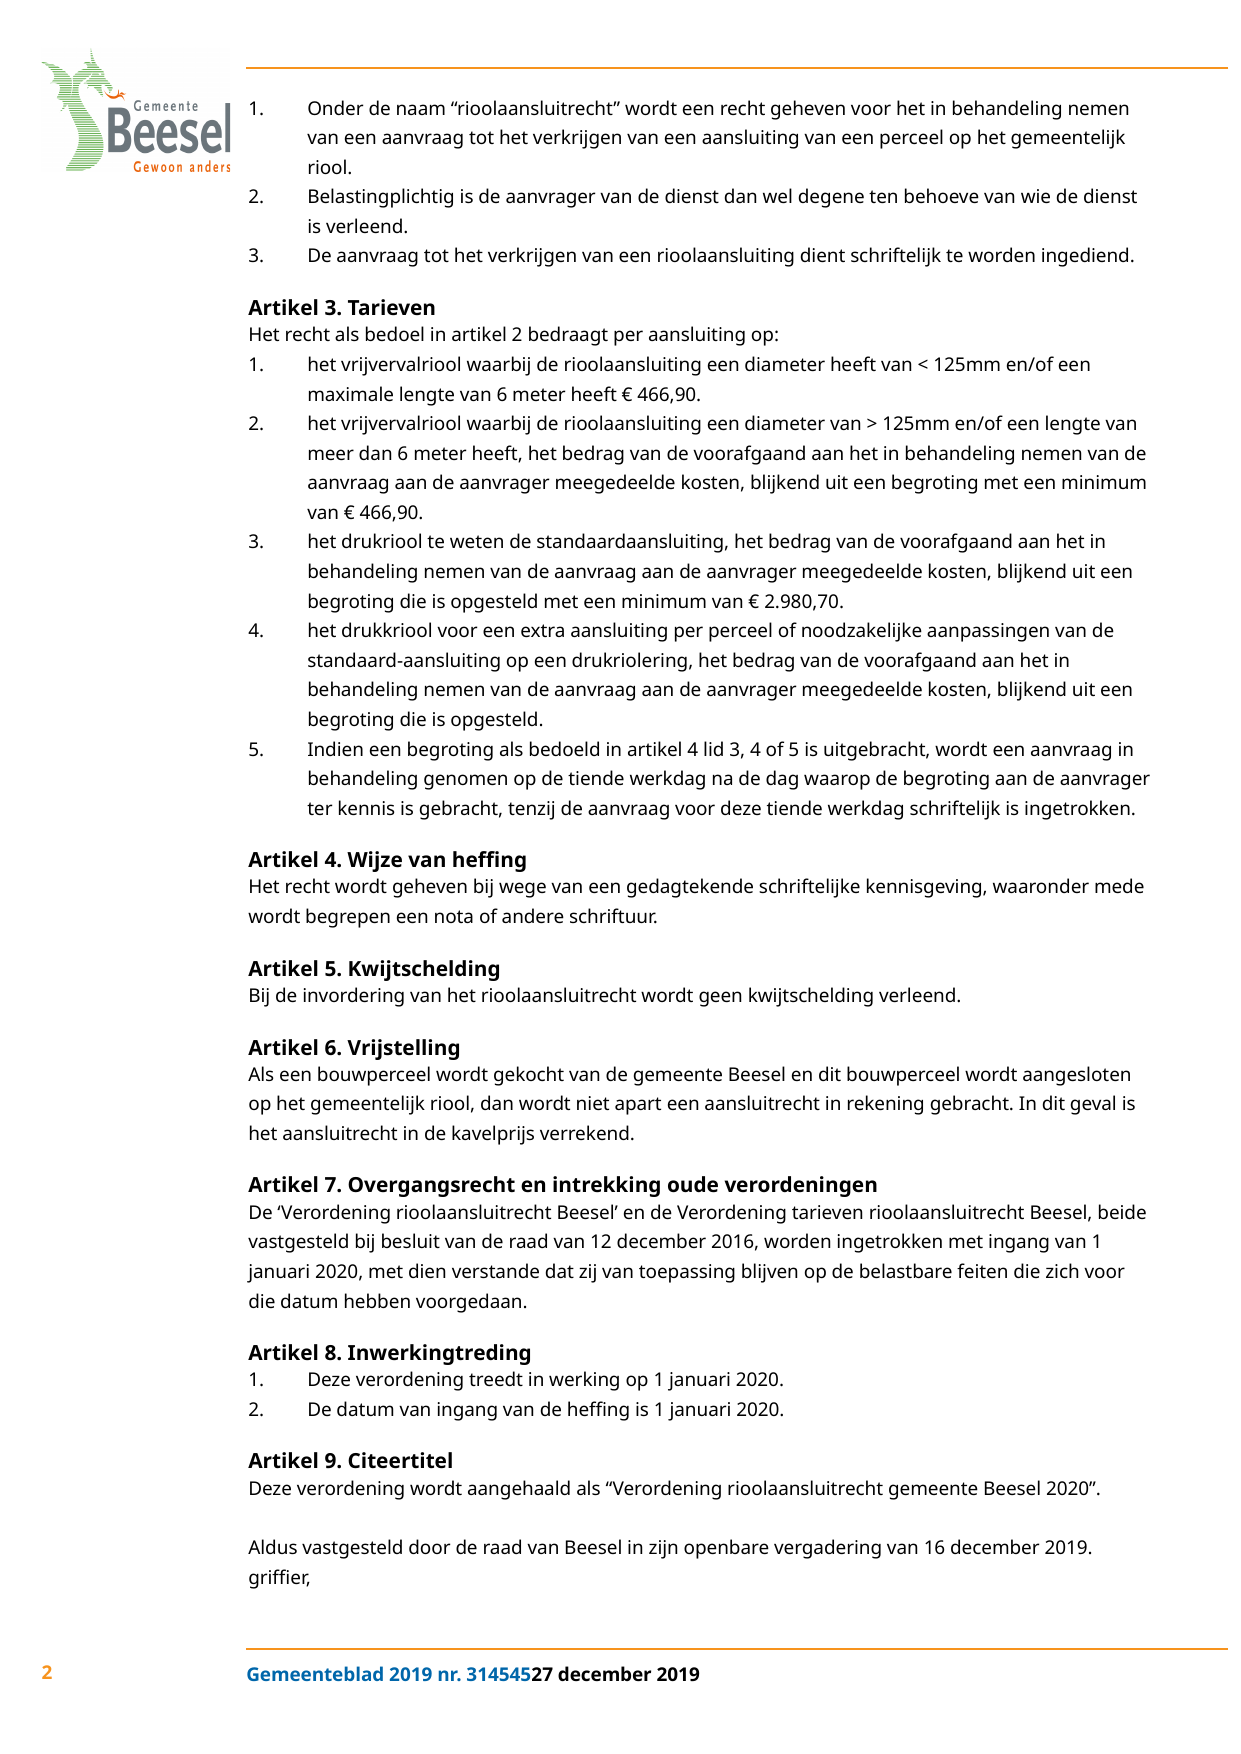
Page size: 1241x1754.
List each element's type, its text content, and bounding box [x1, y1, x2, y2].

list De aanvraag tot het verkrijgen van een rioolaansluiting dient schriftelijk te worden ingediend. [248, 243, 1152, 268]
list het drukriool te weten de standaardaansluiting, het bedrag van de voorafgaand aan het in behandeling nemen van de aanvraag aan de aanvrager meegedeelde kosten, blijkend uit een begroting die is opgesteld met een minimum van € 2.980,70. [248, 529, 1152, 613]
list Indien een begroting als bedoeld in artikel 4 lid 3, 4 of 5 is uitgebracht, wordt een aanvraag in behandeling genomen op de tiende werkdag na de dag waarop de begroting aan de aanvrager ter kennis is gebracht, tenzij de aanvraag voor deze tiende werkdag schriftelijk is ingetrokken. [248, 736, 1152, 821]
text Artikel 5. Kwijtschelding [248, 954, 1152, 982]
list De datum van ingang van de heffing is 1 januari 2020. [248, 1396, 1152, 1422]
list het vrijvervalriool waarbij de rioolaansluiting een diameter van > 125mm en/of een lengte van meer dan 6 meter heeft, het bedrag van de voorafgaand aan het in behandeling nemen van de aanvraag aan de aanvrager meegedeelde kosten, blijkend uit een begroting met een minimum van € 466,90. [248, 410, 1152, 525]
list Belastingplichtig is de aanvrager van de dienst dan wel degene ten behoeve van wie de dienst is verleend. [248, 183, 1152, 239]
text Artikel 9. Citeertitel [248, 1447, 1152, 1475]
text Als een bouwperceel wordt gekocht van de gemeente Beesel en dit bouwperceel wordt aangesloten op het gemeentelijk riool, dan wordt niet apart een aansluitrecht in rekening gebracht. In dit geval is het aansluitrecht in de kavelprijs verrekend. [248, 1061, 1152, 1146]
text Artikel 6. Vrijstelling [248, 1033, 1152, 1061]
text Het recht als bedoel in artikel 2 bedraagt per aansluiting op: [248, 322, 1152, 347]
text Het recht wordt geheven bij wege van een gedagtekende schriftelijke kennisgeving, waaronder mede wordt begrepen een nota of andere schriftuur. [248, 874, 1152, 929]
text Aldus vastgesteld door de raad van Beesel in zijn openbare vergadering van 16 december 2019. [248, 1534, 1152, 1560]
text Artikel 4. Wijze van heffing [248, 845, 1152, 874]
list Deze verordening treedt in werking op 1 januari 2020. [248, 1367, 1152, 1392]
text De ‘Verordening rioolaansluitrecht Beesel’ en de Verordening tarieven rioolaansluitrecht Beesel, beide vastgesteld bij besluit van de raad van 12 december 2016, worden ingetrokken met ingang van 1 januari 2020, met dien verstande dat zij van toepassing blijven op de belastbare feiten die zich voor die datum hebben voorgedaan. [248, 1199, 1152, 1313]
text Deze verordening wordt aangehaald als “Verordening rioolaansluitrecht gemeente Beesel 2020”. [248, 1475, 1152, 1501]
text Artikel 3. Tarieven [248, 293, 1152, 322]
list het drukkriool voor een extra aansluiting per perceel of noodzakelijke aanpassingen van de standaard-aansluiting op een drukriolering, het bedrag van de voorafgaand aan het in behandeling nemen van de aanvraag aan de aanvrager meegedeelde kosten, blijkend uit een begroting die is opgesteld. [248, 617, 1152, 732]
list het vrijvervalriool waarbij de rioolaansluiting een diameter heeft van < 125mm en/of een maximale lengte van 6 meter heeft € 466,90. [248, 351, 1152, 406]
text griffier, [248, 1564, 1152, 1589]
picture [41, 47, 231, 172]
text Artikel 7. Overgangsrecht en intrekking oude verordeningen [248, 1171, 1152, 1199]
text Artikel 8. Inwerkingtreding [248, 1338, 1152, 1367]
list Onder de naam “rioolaansluitrecht” wordt een recht geheven voor het in behandeling nemen van een aanvraag tot het verkrijgen van een aansluiting van een perceel op het gemeentelijk riool. [248, 95, 1152, 180]
text Bij de invordering van het rioolaansluitrecht wordt geen kwijtschelding verleend. [248, 982, 1152, 1008]
